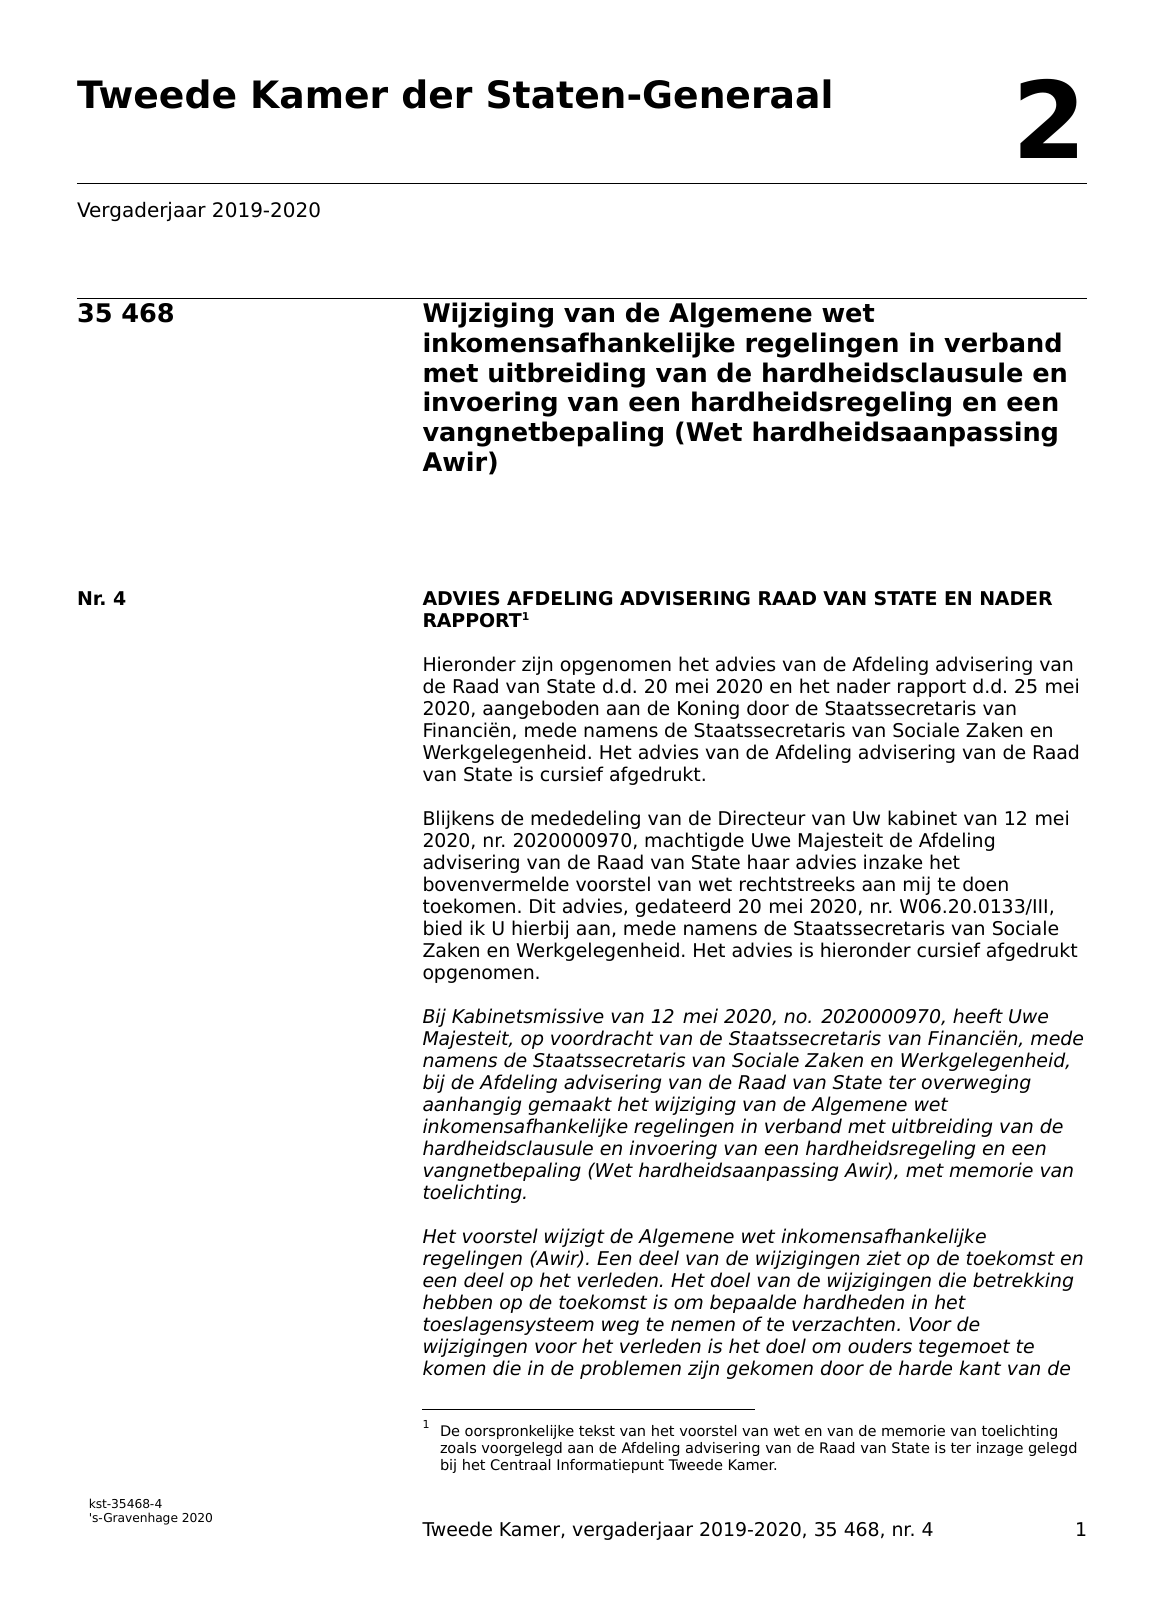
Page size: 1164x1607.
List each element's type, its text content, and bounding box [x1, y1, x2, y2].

table_cell Vergaderjaar 2019-2020 [77, 184, 1087, 298]
text 's-Gravenhage 2020 [88, 1511, 323, 1525]
text Blijkens de mededeling van de Directeur van Uw kabinet van 12 mei 2020, nr. 2020000970, machtigde Uwe Majesteit de Afdeling advisering van de Raad van State haar advies inzake het bovenvermelde voorstel van wet rechtstreeks aan mij te doen toekomen. Dit advies, gedateerd 20 mei 2020, nr. W06.20.0133/III, bied ik U hierbij aan, mede namens de Staatssecretaris van Sociale Zaken en Werkgelegenheid. Het advies is hieronder cursief afgedrukt opgenomen. [422, 808, 1087, 984]
text Bij Kabinetsmissive van 12 mei 2020, no. 2020000970, heeft Uwe Majesteit, op voordracht van de Staatssecretaris van Financiën, mede namens de Staatssecretaris van Sociale Zaken en Werkgelegenheid, bij de Afdeling advisering van de Raad van State ter overweging aanhangig gemaakt het wijziging van de Algemene wet inkomensafhankelijke regelingen in verband met uitbreiding van de hardheidsclausule en invoering van een hardheidsregeling en een vangnetbepaling (Wet hardheidsaanpassing Awir), met memorie van toelichting. [422, 1006, 1087, 1204]
table_header Tweede Kamer der Staten-Generaal [77, 59, 886, 183]
text Hieronder zijn opgenomen het advies van de Afdeling advisering van de Raad van State d.d. 20 mei 2020 en het nader rapport d.d. 25 mei 2020, aangeboden aan de Koning door de Staatssecretaris van Financiën, mede namens de Staatssecretaris van Sociale Zaken en Werkgelegenheid. Het advies van de Afdeling advisering van de Raad van State is cursief afgedrukt. [422, 654, 1087, 786]
subtitle 35 468 Wijziging van de Algemene wet inkomensafhankelijke regelingen in verband met uitbreiding van de hardheidsclausule en invoering van een hardheidsregeling en een vangnetbepaling (Wet hardheidsaanpassing Awir) [77, 299, 1087, 477]
table_header 2 [886, 59, 1087, 183]
text De oorspronkelijke tekst van het voorstel van wet en van de memorie van toelichting zoals voorgelegd aan de Afdeling advisering van de Raad van State is ter inzage gelegd bij het Centraal Informatiepunt Tweede Kamer. [422, 1418, 1087, 1474]
subtitle Nr. 4 ADVIES AFDELING ADVISERING RAAD VAN STATE EN NADER RAPPORT [77, 588, 1087, 632]
text Het voorstel wijzigt de Algemene wet inkomensafhankelijke regelingen (Awir). Een deel van de wijzigingen ziet op de toekomst en een deel op het verleden. Het doel van de wijzigingen die betrekking hebben op de toekomst is om bepaalde hardheden in het toeslagensysteem weg te nemen of te verzachten. Voor de wijzigingen voor het verleden is het doel om ouders tegemoet te komen die in de problemen zijn gekomen door de harde kant van de [422, 1226, 1087, 1380]
text kst-35468-4 [88, 1497, 323, 1511]
